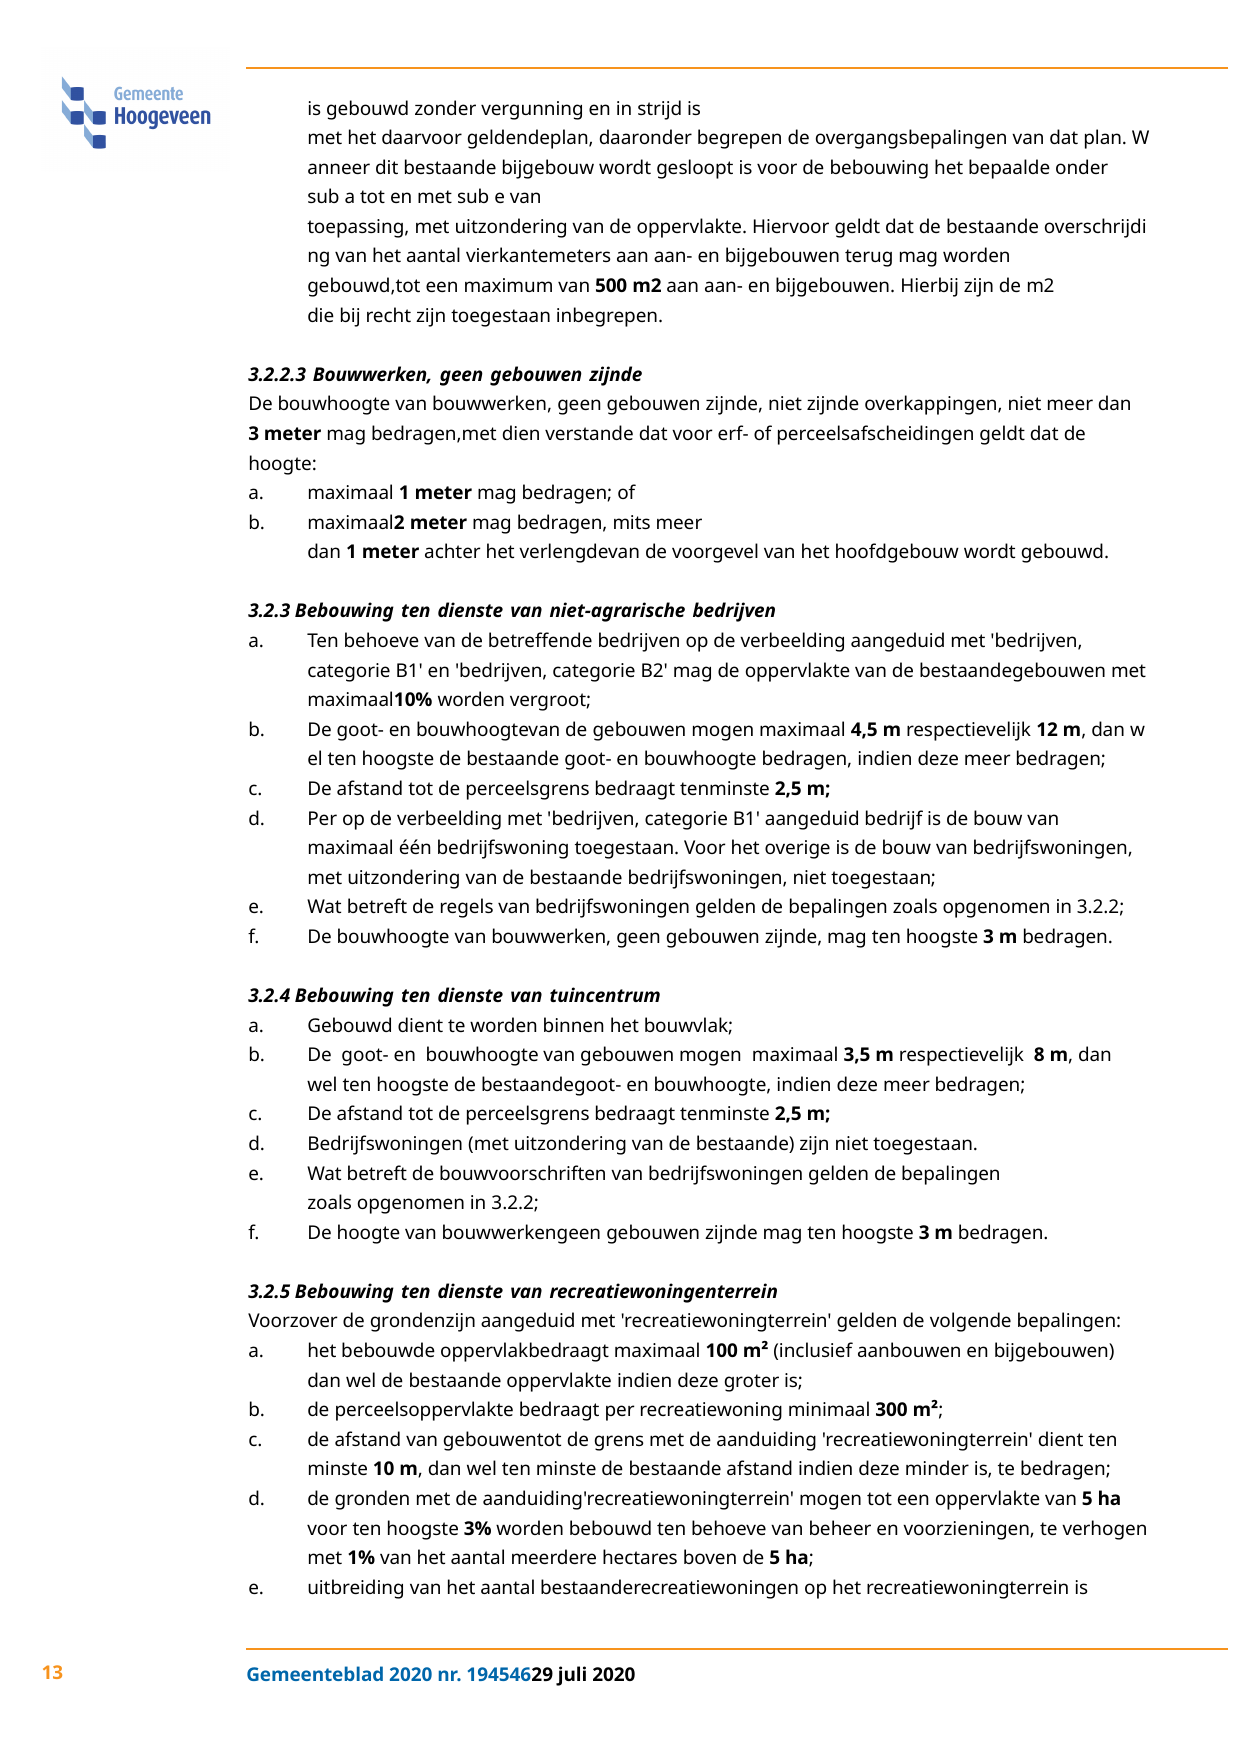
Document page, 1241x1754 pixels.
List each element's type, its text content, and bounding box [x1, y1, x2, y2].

list Bedrijfswoningen (met uitzondering van de bestaande) zijn niet toegestaan. [248, 1130, 1152, 1156]
list is gebouwd zonder vergunning en in strijd is met het daarvoor geldendeplan, daaronder begrepen de overgangsbepalingen van dat plan. Wanneer dit bestaande bijgebouw wordt gesloopt is voor de bebouwing het bepaalde onder sub a tot en met sub e van toepassing, met uitzondering van de oppervlakte. Hiervoor geldt dat de bestaande overschrijding van het aantal vierkantemeters aan aan- en bijgebouwen terug mag worden gebouwd,tot een maximum van 500 m2 aan aan- en bijgebouwen. Hierbij zijn de m2 die bij recht zijn toegestaan inbegrepen. [248, 95, 1152, 328]
list Wat betreft de bouwvoorschriften van bedrijfswoningen gelden de bepalingen zoals opgenomen in 3.2.2; [248, 1160, 1152, 1215]
text 3.2.2.3 Bouwwerken, geen gebouwen zijnde [248, 361, 1152, 387]
list De hoogte van bouwwerkengeen gebouwen zijnde mag ten hoogste 3 m bedragen. [248, 1219, 1152, 1245]
list maximaal 1 meter mag bedragen; of [248, 479, 1152, 505]
text De bouwhoogte van bouwwerken, geen gebouwen zijnde, niet zijnde overkappingen, niet meer dan 3 meter mag bedragen,met dien verstande dat voor erf- of perceelsafscheidingen geldt dat de hoogte: [248, 391, 1152, 476]
list maximaal2 meter mag bedragen, mits meer dan 1 meter achter het verlengdevan de voorgevel van het hoofdgebouw wordt gebouwd. [248, 509, 1152, 564]
list de gronden met de aanduiding'recreatiewoningterrein' mogen tot een oppervlakte van 5 ha voor ten hoogste 3% worden bebouwd ten behoeve van beheer en voorzieningen, te verhogen met 1% van het aantal meerdere hectares boven de 5 ha; [248, 1485, 1152, 1570]
list uitbreiding van het aantal bestaanderecreatiewoningen op het recreatiewoningterrein is [248, 1574, 1152, 1600]
picture [41, 47, 231, 172]
list De goot- en bouwhoogtevan de gebouwen mogen maximaal 4,5 m respectievelijk 12 m, dan wel ten hoogste de bestaande goot- en bouwhoogte bedragen, indien deze meer bedragen; [248, 716, 1152, 771]
list de afstand van gebouwentot de grens met de aanduiding 'recreatiewoningterrein' dient ten minste 10 m, dan wel ten minste de bestaande afstand indien deze minder is, te bedragen; [248, 1426, 1152, 1481]
list De afstand tot de perceelsgrens bedraagt tenminste 2,5 m; [248, 1101, 1152, 1126]
text Voorzover de grondenzijn aangeduid met 'recreatiewoningterrein' gelden de volgende bepalingen: [248, 1308, 1152, 1333]
list de perceelsoppervlakte bedraagt per recreatiewoning minimaal 300 m²; [248, 1396, 1152, 1422]
text 3.2.5 Bebouwing ten dienste van recreatiewoningenterrein [248, 1278, 1152, 1304]
list het bebouwde oppervlakbedraagt maximaal 100 m² (inclusief aanbouwen en bijgebouwen) dan wel de bestaande oppervlakte indien deze groter is; [248, 1337, 1152, 1393]
text 3.2.4 Bebouwing ten dienste van tuincentrum [248, 982, 1152, 1008]
list Per op de verbeelding met 'bedrijven, categorie B1' aangeduid bedrijf is de bouw van maximaal één bedrijfswoning toegestaan. Voor het overige is de bouw van bedrijfswoningen, met uitzondering van de bestaande bedrijfswoningen, niet toegestaan; [248, 805, 1152, 890]
text 3.2.3 Bebouwing ten dienste van niet-agrarische bedrijven [248, 598, 1152, 623]
list Wat betreft de regels van bedrijfswoningen gelden de bepalingen zoals opgenomen in 3.2.2; [248, 893, 1152, 919]
list Gebouwd dient te worden binnen het bouwvlak; [248, 1012, 1152, 1038]
list De goot- en bouwhoogte van gebouwen mogen maximaal 3,5 m respectievelijk 8 m, dan wel ten hoogste de bestaandegoot- en bouwhoogte, indien deze meer bedragen; [248, 1041, 1152, 1097]
list Ten behoeve van de betreffende bedrijven op de verbeelding aangeduid met 'bedrijven, categorie B1' en 'bedrijven, categorie B2' mag de oppervlakte van de bestaandegebouwen met maximaal10% worden vergroot; [248, 627, 1152, 712]
list De afstand tot de perceelsgrens bedraagt tenminste 2,5 m; [248, 775, 1152, 801]
list De bouwhoogte van bouwwerken, geen gebouwen zijnde, mag ten hoogste 3 m bedragen. [248, 923, 1152, 949]
